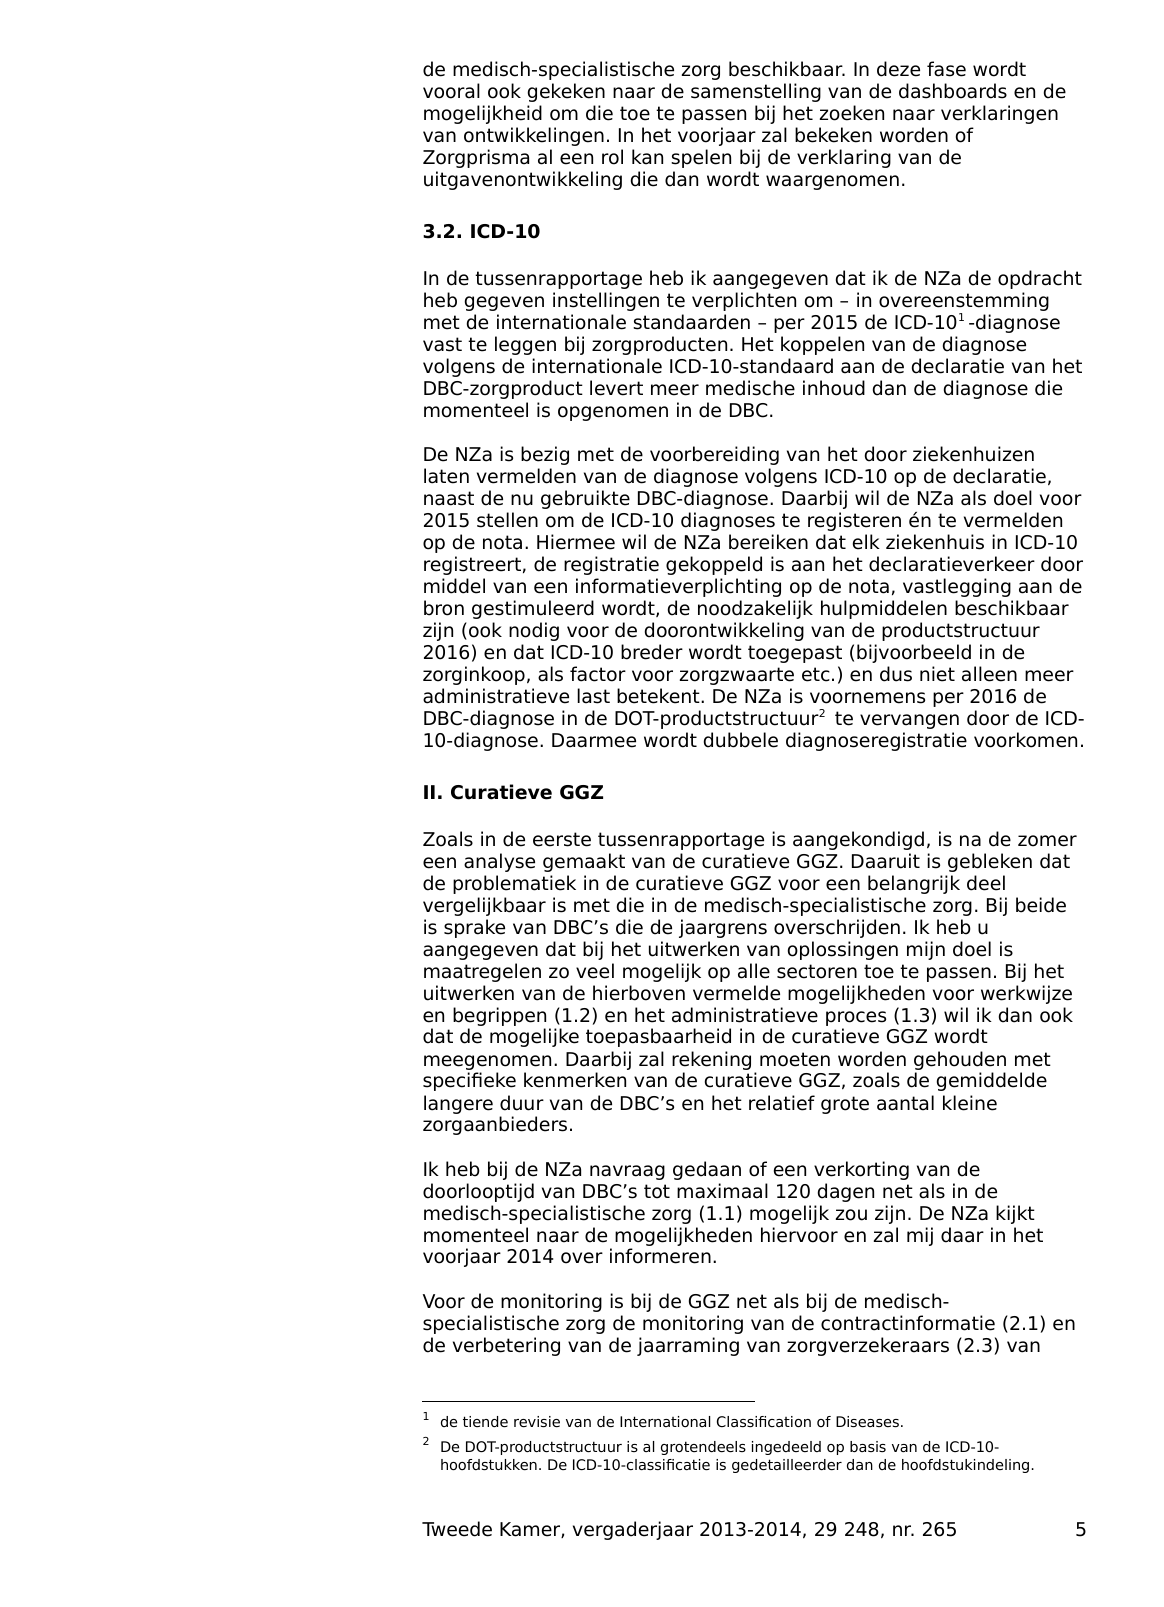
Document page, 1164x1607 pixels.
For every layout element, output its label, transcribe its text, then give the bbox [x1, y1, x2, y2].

text De NZa is bezig met de voorbereiding van het door ziekenhuizen laten vermelden van de diagnose volgens ICD-10 op de declaratie, naast de nu gebruikte DBC-diagnose. Daarbij wil de NZa als doel voor 2015 stellen om de ICD-10 diagnoses te registeren én te vermelden op de nota. Hiermee wil de NZa bereiken dat elk ziekenhuis in ICD-10 registreert, de registratie gekoppeld is aan het declaratieverkeer door middel van een informatieverplichting op de nota, vastlegging aan de bron gestimuleerd wordt, de noodzakelijk hulpmiddelen beschikbaar zijn (ook nodig voor de doorontwikkeling van de productstructuur 2016) en dat ICD-10 breder wordt toegepast (bijvoorbeeld in de zorginkoop, als factor voor zorgzwaarte etc.) en dus niet alleen meer administratieve last betekent. De NZa is voornemens per 2016 de DBC-diagnose in de DOT-productstructuur te vervangen door de ICD-10-diagnose. Daarmee wordt dubbele diagnoseregistratie voorkomen. [422, 444, 1087, 752]
text de medisch-specialistische zorg beschikbaar. In deze fase wordt vooral ook gekeken naar de samenstelling van de dashboards en de mogelijkheid om die toe te passen bij het zoeken naar verklaringen van ontwikkelingen. In het voorjaar zal bekeken worden of Zorgprisma al een rol kan spelen bij de verklaring van de uitgavenontwikkeling die dan wordt waargenomen. [422, 59, 1087, 191]
subtitle 3.2. ICD-10 [422, 221, 1087, 243]
subtitle II. Curatieve GGZ [422, 782, 1087, 804]
text De DOT-productstructuur is al grotendeels ingedeeld op basis van de ICD-10-hoofdstukken. De ICD-10-classificatie is gedetailleerder dan de hoofdstukindeling. [422, 1435, 1087, 1474]
text Voor de monitoring is bij de GGZ net als bij de medisch-specialistische zorg de monitoring van de contractinformatie (2.1) en de verbetering van de jaarraming van zorgverzekeraars (2.3) van [422, 1291, 1087, 1357]
text Zoals in de eerste tussenrapportage is aangekondigd, is na de zomer een analyse gemaakt van de curatieve GGZ. Daaruit is gebleken dat de problematiek in de curatieve GGZ voor een belangrijk deel vergelijkbaar is met die in de medisch-specialistische zorg. Bij beide is sprake van DBC’s die de jaargrens overschrijden. Ik heb u aangegeven dat bij het uitwerken van oplossingen mijn doel is maatregelen zo veel mogelijk op alle sectoren toe te passen. Bij het uitwerken van de hierboven vermelde mogelijkheden voor werkwijze en begrippen (1.2) en het administratieve proces (1.3) wil ik dan ook dat de mogelijke toepasbaarheid in de curatieve GGZ wordt meegenomen. Daarbij zal rekening moeten worden gehouden met specifieke kenmerken van de curatieve GGZ, zoals de gemiddelde langere duur van de DBC’s en het relatief grote aantal kleine zorgaanbieders. [422, 829, 1087, 1136]
text de tiende revisie van de International Classification of Diseases. [422, 1410, 1087, 1432]
text Ik heb bij de NZa navraag gedaan of een verkorting van de doorlooptijd van DBC’s tot maximaal 120 dagen net als in de medisch-specialistische zorg (1.1) mogelijk zou zijn. De NZa kijkt momenteel naar de mogelijkheden hiervoor en zal mij daar in het voorjaar 2014 over informeren. [422, 1158, 1087, 1268]
text In de tussenrapportage heb ik aangegeven dat ik de NZa de opdracht heb gegeven instellingen te verplichten om – in overeenstemming met de internationale standaarden – per 2015 de ICD-10-diagnose vast te leggen bij zorgproducten. Het koppelen van de diagnose volgens de internationale ICD-10-standaard aan de declaratie van het DBC-zorgproduct levert meer medische inhoud dan de diagnose die momenteel is opgenomen in de DBC. [422, 268, 1087, 422]
